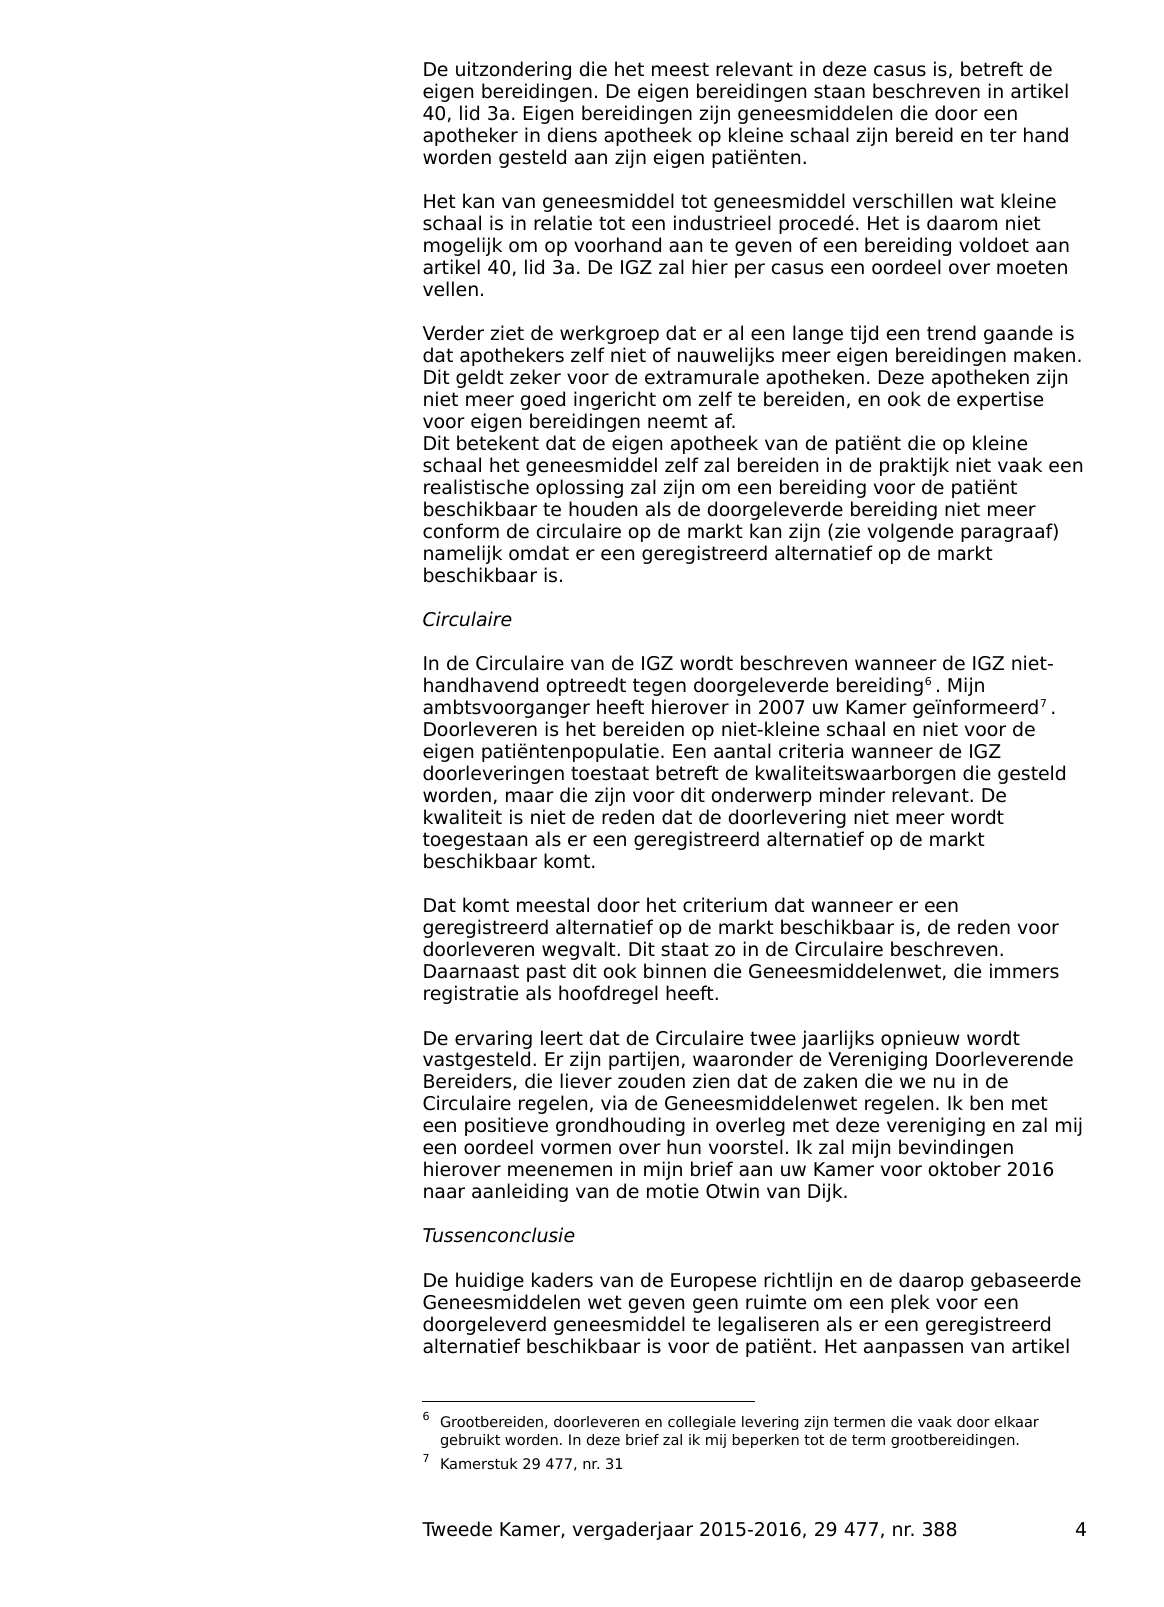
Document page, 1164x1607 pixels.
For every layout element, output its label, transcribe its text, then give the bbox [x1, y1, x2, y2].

text Doorleveren is het bereiden op niet-kleine schaal en niet voor de eigen patiëntenpopulatie. Een aantal criteria wanneer de IGZ doorleveringen toestaat betreft de kwaliteitswaarborgen die gesteld worden, maar die zijn voor dit onderwerp minder relevant. De kwaliteit is niet de reden dat de doorlevering niet meer wordt toegestaan als er een geregistreerd alternatief op de markt beschikbaar komt. [422, 719, 1087, 873]
subtitle Circulaire [422, 609, 1087, 631]
text De ervaring leert dat de Circulaire twee jaarlijks opnieuw wordt vastgesteld. Er zijn partijen, waaronder de Vereniging Doorleverende Bereiders, die liever zouden zien dat de zaken die we nu in de Circulaire regelen, via de Geneesmiddelenwet regelen. Ik ben met een positieve grondhouding in overleg met deze vereniging en zal mij een oordeel vormen over hun voorstel. Ik zal mijn bevindingen hierover meenemen in mijn brief aan uw Kamer voor oktober 2016 naar aanleiding van de motie Otwin van Dijk. [422, 1027, 1087, 1203]
subtitle Tussenconclusie [422, 1225, 1087, 1247]
text Dat komt meestal door het criterium dat wanneer er een geregistreerd alternatief op de markt beschikbaar is, de reden voor doorleveren wegvalt. Dit staat zo in de Circulaire beschreven. Daarnaast past dit ook binnen die Geneesmiddelenwet, die immers registratie als hoofdregel heeft. [422, 895, 1087, 1005]
text De huidige kaders van de Europese richtlijn en de daarop gebaseerde Geneesmiddelen wet geven geen ruimte om een plek voor een doorgeleverd geneesmiddel te legaliseren als er een geregistreerd alternatief beschikbaar is voor de patiënt. Het aanpassen van artikel [422, 1269, 1087, 1357]
text In de Circulaire van de IGZ wordt beschreven wanneer de IGZ niet-handhavend optreedt tegen doorgeleverde bereiding. Mijn ambtsvoorganger heeft hierover in 2007 uw Kamer geïnformeerd. [422, 653, 1087, 719]
text Grootbereiden, doorleveren en collegiale levering zijn termen die vaak door elkaar gebruikt worden. In deze brief zal ik mij beperken tot de term grootbereidingen. [422, 1410, 1087, 1449]
text Dit betekent dat de eigen apotheek van de patiënt die op kleine schaal het geneesmiddel zelf zal bereiden in de praktijk niet vaak een realistische oplossing zal zijn om een bereiding voor de patiënt beschikbaar te houden als de doorgeleverde bereiding niet meer conform de circulaire op de markt kan zijn (zie volgende paragraaf) namelijk omdat er een geregistreerd alternatief op de markt beschikbaar is. [422, 433, 1087, 587]
text Verder ziet de werkgroep dat er al een lange tijd een trend gaande is dat apothekers zelf niet of nauwelijks meer eigen bereidingen maken. Dit geldt zeker voor de extramurale apotheken. Deze apotheken zijn niet meer goed ingericht om zelf te bereiden, en ook de expertise voor eigen bereidingen neemt af. [422, 323, 1087, 433]
text Kamerstuk 29 477, nr. 31 [422, 1452, 1087, 1474]
text De uitzondering die het meest relevant in deze casus is, betreft de eigen bereidingen. De eigen bereidingen staan beschreven in artikel 40, lid 3a. Eigen bereidingen zijn geneesmiddelen die door een apotheker in diens apotheek op kleine schaal zijn bereid en ter hand worden gesteld aan zijn eigen patiënten. [422, 59, 1087, 169]
text Het kan van geneesmiddel tot geneesmiddel verschillen wat kleine schaal is in relatie tot een industrieel procedé. Het is daarom niet mogelijk om op voorhand aan te geven of een bereiding voldoet aan artikel 40, lid 3a. De IGZ zal hier per casus een oordeel over moeten vellen. [422, 191, 1087, 301]
